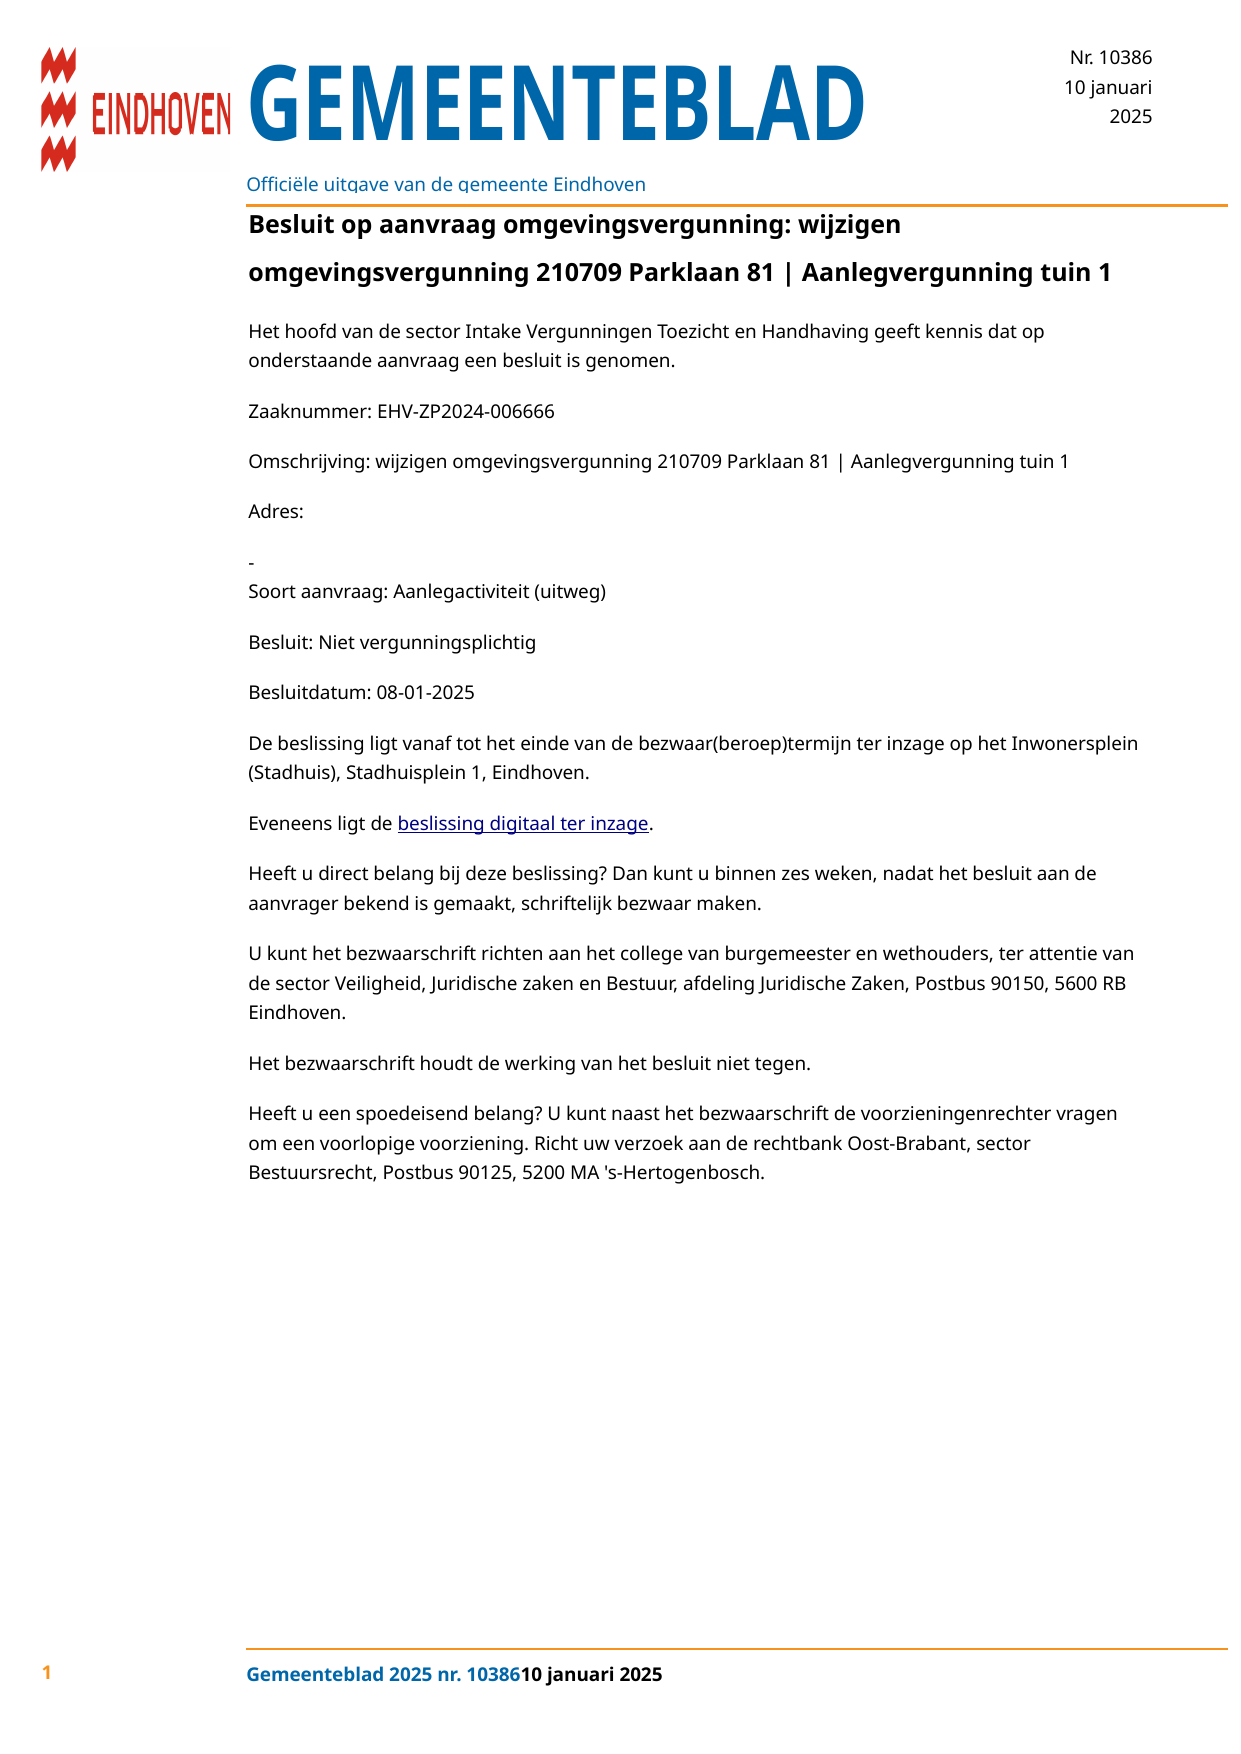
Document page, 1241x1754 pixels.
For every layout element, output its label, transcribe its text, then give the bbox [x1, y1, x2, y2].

text Besluitdatum: 08-01-2025 [248, 679, 1152, 705]
text Besluit op aanvraag omgevingsvergunning: wijzigen omgevingsvergunning 210709 Parklaan 81 | Aanlegvergunning tuin 1 [248, 207, 1152, 288]
text Besluit: Niet vergunningsplichtig [248, 629, 1152, 655]
text Heeft u direct belang bij deze beslissing? Dan kunt u binnen zes weken, nadat het besluit aan de aanvrager bekend is gemaakt, schriftelijk bezwaar maken. [248, 860, 1152, 916]
text Omschrijving: wijzigen omgevingsvergunning 210709 Parklaan 81 | Aanlegvergunning tuin 1 [248, 448, 1152, 474]
text Heeft u een spoedeisend belang? U kunt naast het bezwaarschrift de voorzieningenrechter vragen om een voorlopige voorziening. Richt uw verzoek aan de rechtbank Oost-Brabant, sector Bestuursrecht, Postbus 90125, 5200 MA 's-Hertogenbosch. [248, 1100, 1152, 1185]
text Het hoofd van de sector Intake Vergunningen Toezicht en Handhaving geeft kennis dat op onderstaande aanvraag een besluit is genomen. [248, 318, 1152, 373]
text Soort aanvraag: Aanlegactiviteit (uitweg) [248, 579, 1152, 604]
text Zaaknummer: EHV-ZP2024-006666 [248, 398, 1152, 424]
text Het bezwaarschrift houdt de werking van het besluit niet tegen. [248, 1050, 1152, 1076]
text Adres: [248, 499, 1152, 524]
text U kunt het bezwaarschrift richten aan het college van burgemeester en wethouders, ter attentie van de sector Veiligheid, Juridische zaken en Bestuur, afdeling Juridische Zaken, Postbus 90150, 5600 RB Eindhoven. [248, 940, 1152, 1025]
text De beslissing ligt vanaf tot het einde van de bezwaar(beroep)termijn ter inzage op het Inwonersplein (Stadhuis), Stadhuisplein 1, Eindhoven. [248, 730, 1152, 785]
picture [41, 47, 231, 172]
text Eveneens ligt de beslissing digitaal ter inzage. [248, 810, 1152, 836]
